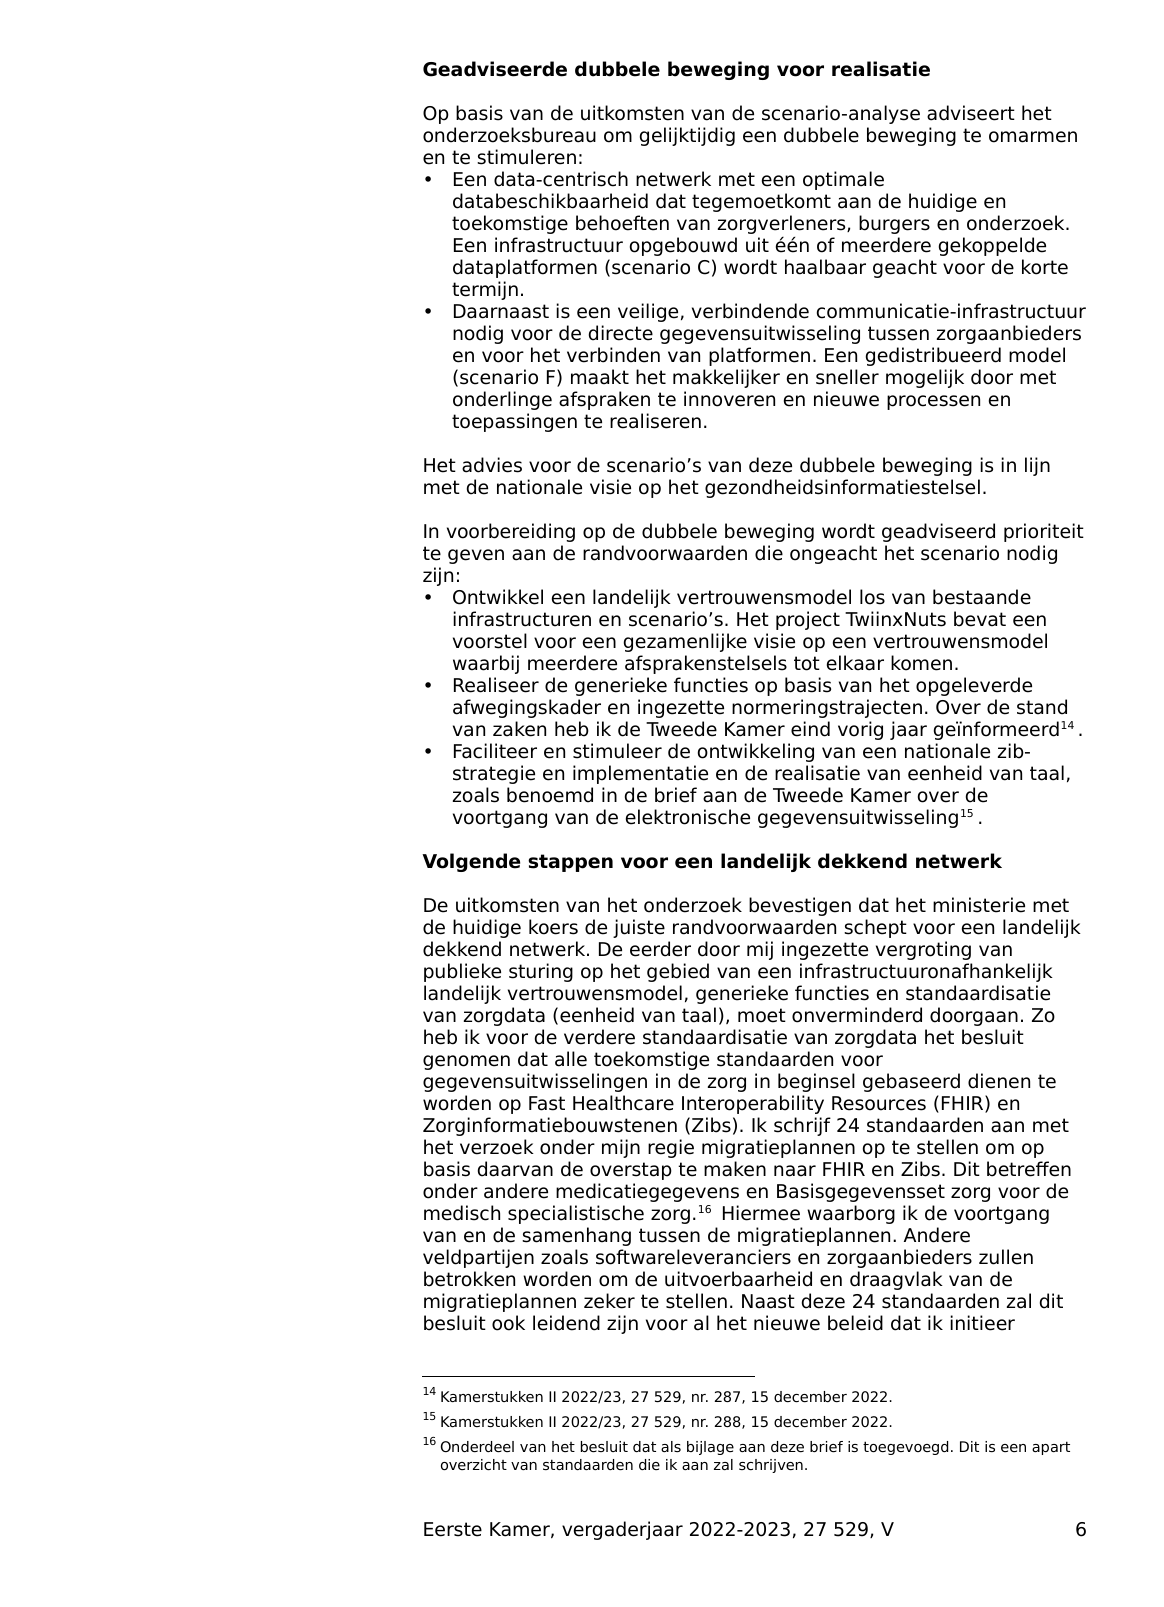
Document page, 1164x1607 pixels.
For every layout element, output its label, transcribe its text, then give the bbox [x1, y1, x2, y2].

text • Faciliteer en stimuleer de ontwikkeling van een nationale zib-strategie en implementatie en de realisatie van eenheid van taal, zoals benoemd in de brief aan de Tweede Kamer over de voortgang van de elektronische gegevensuitwisseling. [422, 741, 1087, 829]
text • Realiseer de generieke functies op basis van het opgeleverde afwegingskader en ingezette normeringstrajecten. Over de stand van zaken heb ik de Tweede Kamer eind vorig jaar geïnformeerd. [422, 675, 1087, 741]
text Het advies voor de scenario’s van deze dubbele beweging is in lijn met de nationale visie op het gezondheidsinformatiestelsel. [422, 455, 1087, 499]
subtitle Geadviseerde dubbele beweging voor realisatie [422, 59, 1087, 81]
text • Daarnaast is een veilige, verbindende communicatie-infrastructuur nodig voor de directe gegevensuitwisseling tussen zorgaanbieders en voor het verbinden van platformen. Een gedistribueerd model (scenario F) maakt het makkelijker en sneller mogelijk door met onderlinge afspraken te innoveren en nieuwe processen en toepassingen te realiseren. [422, 301, 1087, 433]
text De uitkomsten van het onderzoek bevestigen dat het ministerie met de huidige koers de juiste randvoorwaarden schept voor een landelijk dekkend netwerk. De eerder door mij ingezette vergroting van publieke sturing op het gebied van een infrastructuuronafhankelijk landelijk vertrouwensmodel, generieke functies en standaardisatie van zorgdata (eenheid van taal), moet onverminderd doorgaan. Zo heb ik voor de verdere standaardisatie van zorgdata het besluit genomen dat alle toekomstige standaarden voor gegevensuitwisselingen in de zorg in beginsel gebaseerd dienen te worden op Fast Healthcare Interoperability Resources (FHIR) en Zorginformatiebouwstenen (Zibs). Ik schrijf 24 standaarden aan met het verzoek onder mijn regie migratieplannen op te stellen om op basis daarvan de overstap te maken naar FHIR en Zibs. Dit betreffen onder andere medicatiegegevens en Basisgegevensset zorg voor de medisch specialistische zorg. Hiermee waarborg ik de voortgang van en de samenhang tussen de migratieplannen. Andere veldpartijen zoals softwareleveranciers en zorgaanbieders zullen betrokken worden om de uitvoerbaarheid en draagvlak van de migratieplannen zeker te stellen. Naast deze 24 standaarden zal dit besluit ook leidend zijn voor al het nieuwe beleid dat ik initieer [422, 895, 1087, 1335]
text • Een data-centrisch netwerk met een optimale databeschikbaarheid dat tegemoetkomt aan de huidige en toekomstige behoeften van zorgverleners, burgers en onderzoek. Een infrastructuur opgebouwd uit één of meerdere gekoppelde dataplatformen (scenario C) wordt haalbaar geacht voor de korte termijn. [422, 169, 1087, 301]
text Onderdeel van het besluit dat als bijlage aan deze brief is toegevoegd. Dit is een apart overzicht van standaarden die ik aan zal schrijven. [422, 1435, 1087, 1474]
text • Ontwikkel een landelijk vertrouwensmodel los van bestaande infrastructuren en scenario’s. Het project TwiinxNuts bevat een voorstel voor een gezamenlijke visie op een vertrouwensmodel waarbij meerdere afsprakenstelsels tot elkaar komen. [422, 587, 1087, 675]
subtitle Volgende stappen voor een landelijk dekkend netwerk [422, 851, 1087, 873]
text Kamerstukken II 2022/23, 27 529, nr. 288, 15 december 2022. [422, 1410, 1087, 1432]
text In voorbereiding op de dubbele beweging wordt geadviseerd prioriteit te geven aan de randvoorwaarden die ongeacht het scenario nodig zijn: [422, 521, 1087, 587]
text Kamerstukken II 2022/23, 27 529, nr. 287, 15 december 2022. [422, 1385, 1087, 1407]
text Op basis van de uitkomsten van de scenario-analyse adviseert het onderzoeksbureau om gelijktijdig een dubbele beweging te omarmen en te stimuleren: [422, 103, 1087, 169]
